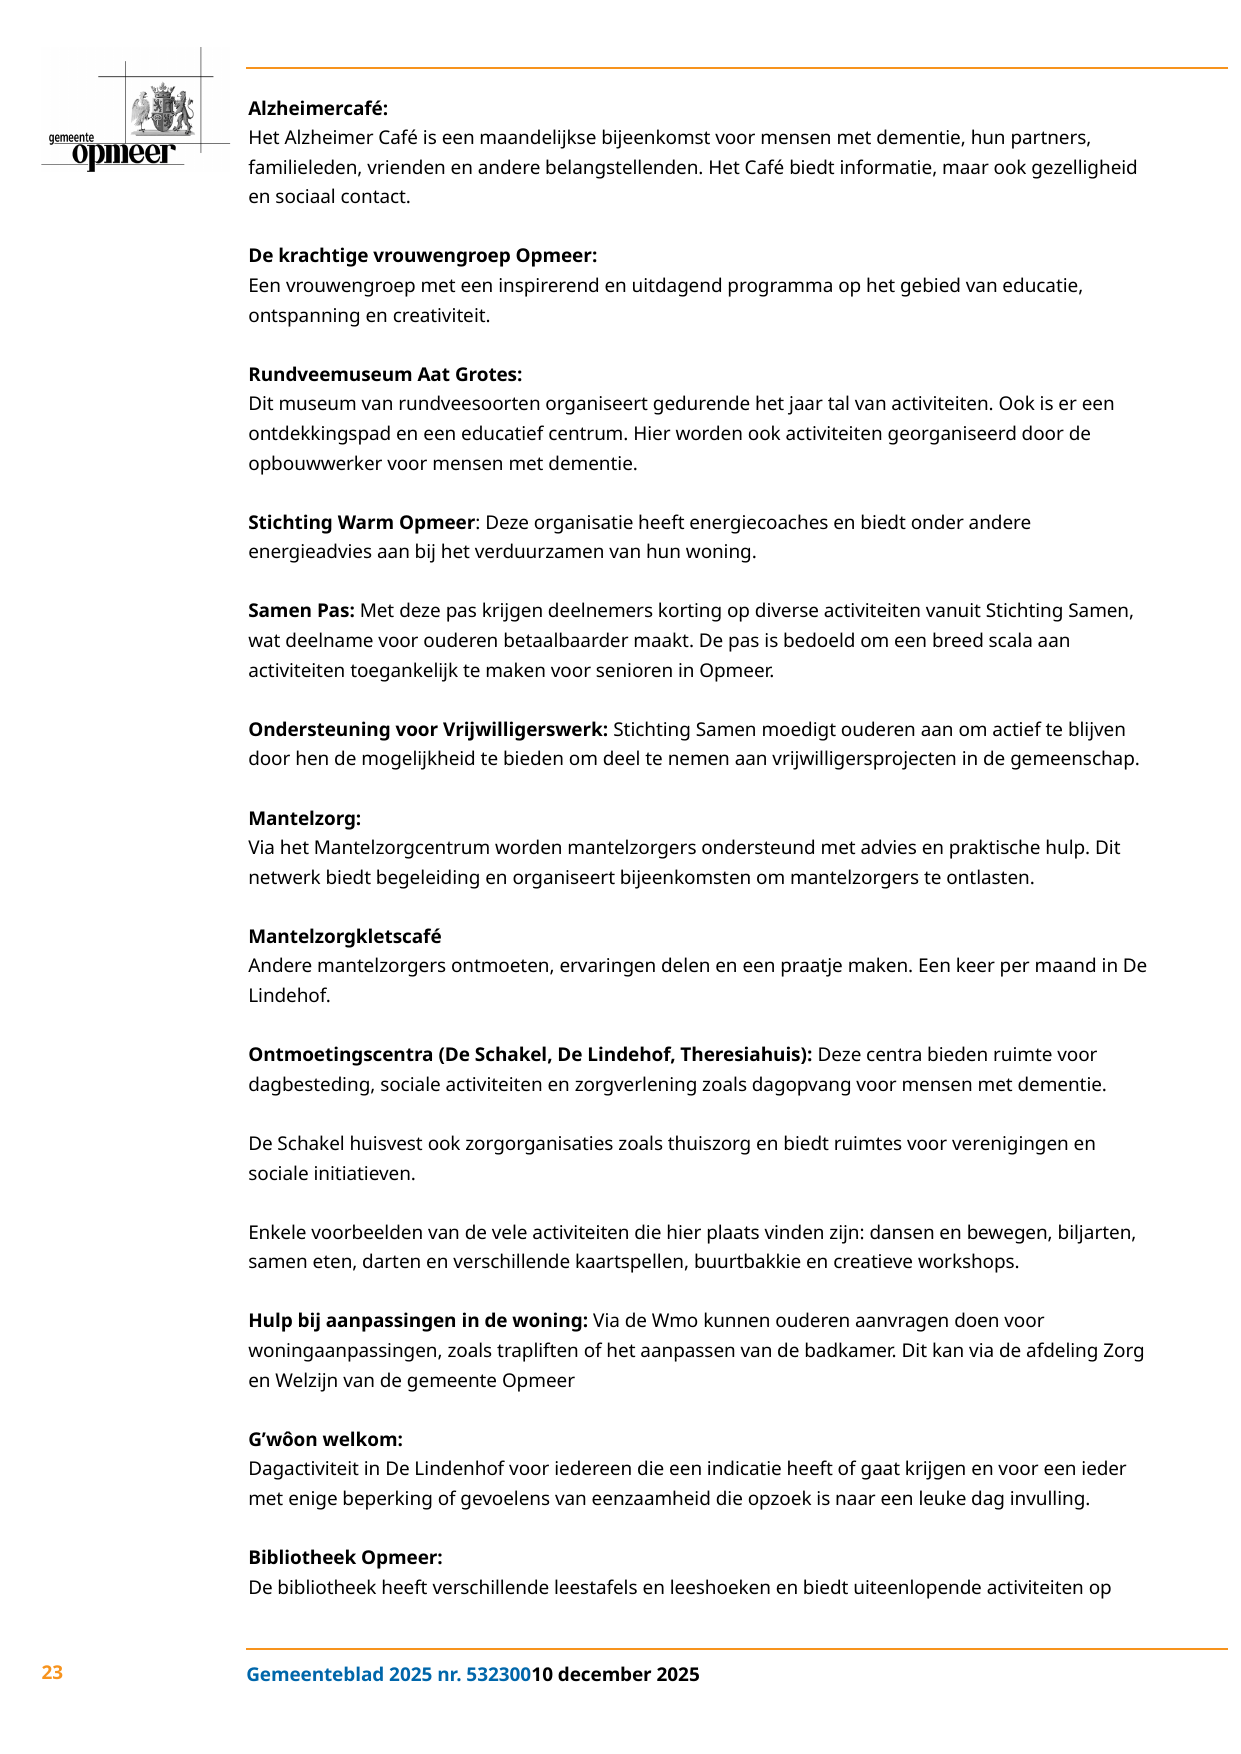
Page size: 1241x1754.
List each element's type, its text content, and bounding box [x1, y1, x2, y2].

text Dagactiviteit in De Lindenhof voor iedereen die een indicatie heeft of gaat krijgen en voor een ieder met enige beperking of gevoelens van eenzaamheid die opzoek is naar een leuke dag invulling. [248, 1456, 1152, 1511]
text Een vrouwengroep met een inspirerend en uitdagend programma op het gebied van educatie, ontspanning en creativiteit. [248, 272, 1152, 328]
text Alzheimercafé: [248, 95, 1152, 121]
text Stichting Warm Opmeer: Deze organisatie heeft energiecoaches en biedt onder andere energieadvies aan bij het verduurzamen van hun woning. [248, 509, 1152, 564]
text Andere mantelzorgers ontmoeten, ervaringen delen en een praatje maken. Een keer per maand in De Lindehof. [248, 953, 1152, 1008]
text De krachtige vrouwengroep Opmeer: [248, 243, 1152, 268]
text Het Alzheimer Café is een maandelijkse bijeenkomst voor mensen met dementie, hun partners, familieleden, vrienden en andere belangstellenden. Het Café biedt informatie, maar ook gezelligheid en sociaal contact. [248, 124, 1152, 209]
text Samen Pas: Met deze pas krijgen deelnemers korting op diverse activiteiten vanuit Stichting Samen, wat deelname voor ouderen betaalbaarder maakt. De pas is bedoeld om een breed scala aan activiteiten toegankelijk te maken voor senioren in Opmeer. [248, 598, 1152, 683]
text Rundveemuseum Aat Grotes: [248, 361, 1152, 387]
text Dit museum van rundveesoorten organiseert gedurende het jaar tal van activiteiten. Ook is er een ontdekkingspad en een educatief centrum. Hier worden ook activiteiten georganiseerd door de opbouwwerker voor mensen met dementie. [248, 391, 1152, 476]
text Via het Mantelzorgcentrum worden mantelzorgers ondersteund met advies en praktische hulp. Dit netwerk biedt begeleiding en organiseert bijeenkomsten om mantelzorgers te ontlasten. [248, 834, 1152, 890]
picture [41, 47, 231, 172]
text Mantelzorg: [248, 805, 1152, 831]
text De bibliotheek heeft verschillende leestafels en leeshoeken en biedt uiteenlopende activiteiten op [248, 1574, 1152, 1600]
text Ondersteuning voor Vrijwilligerswerk: Stichting Samen moedigt ouderen aan om actief te blijven door hen de mogelijkheid te bieden om deel te nemen aan vrijwilligersprojecten in de gemeenschap. [248, 716, 1152, 771]
text Ontmoetingscentra (De Schakel, De Lindehof, Theresiahuis): Deze centra bieden ruimte voor dagbesteding, sociale activiteiten en zorgverlening zoals dagopvang voor mensen met dementie. [248, 1041, 1152, 1097]
text Hulp bij aanpassingen in de woning: Via de Wmo kunnen ouderen aanvragen doen voor woningaanpassingen, zoals trapliften of het aanpassen van de badkamer. Dit kan via de afdeling Zorg en Welzijn van de gemeente Opmeer [248, 1308, 1152, 1393]
text Bibliotheek Opmeer: [248, 1544, 1152, 1570]
text De Schakel huisvest ook zorgorganisaties zoals thuiszorg en biedt ruimtes voor verenigingen en sociale initiatieven. [248, 1130, 1152, 1186]
text Mantelzorgkletscafé [248, 923, 1152, 949]
text Enkele voorbeelden van de vele activiteiten die hier plaats vinden zijn: dansen en bewegen, biljarten, samen eten, darten en verschillende kaartspellen, buurtbakkie en creatieve workshops. [248, 1219, 1152, 1274]
text G’wôon welkom: [248, 1426, 1152, 1452]
